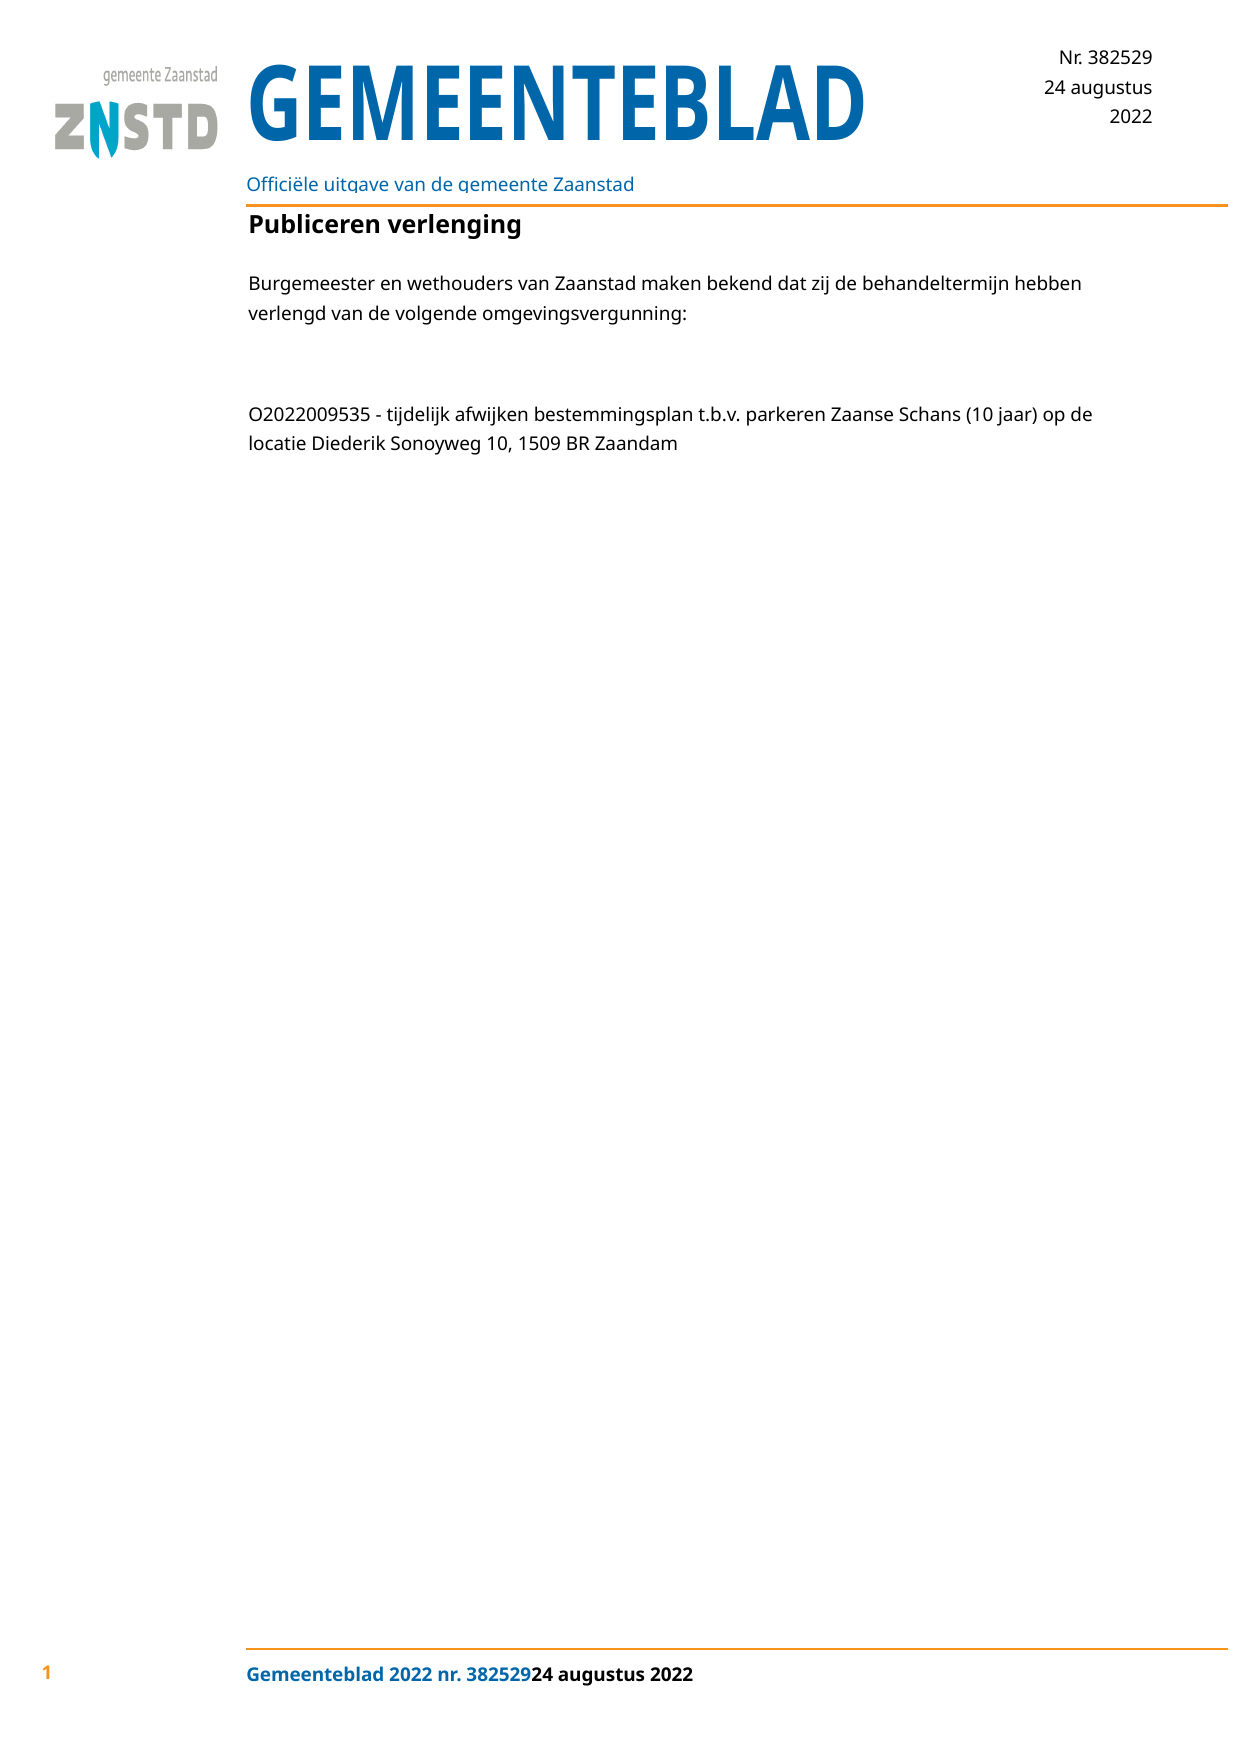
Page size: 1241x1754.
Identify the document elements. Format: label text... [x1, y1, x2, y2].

picture [41, 47, 231, 172]
text Publiceren verlenging [248, 207, 1152, 241]
text Burgemeester en wethouders van Zaanstad maken bekend dat zij de behandeltermijn hebben verlengd van de volgende omgevingsvergunning: [248, 270, 1152, 326]
text O2022009535 - tijdelijk afwijken bestemmingsplan t.b.v. parkeren Zaanse Schans (10 jaar) op de locatie Diederik Sonoyweg 10, 1509 BR Zaandam [248, 401, 1152, 456]
